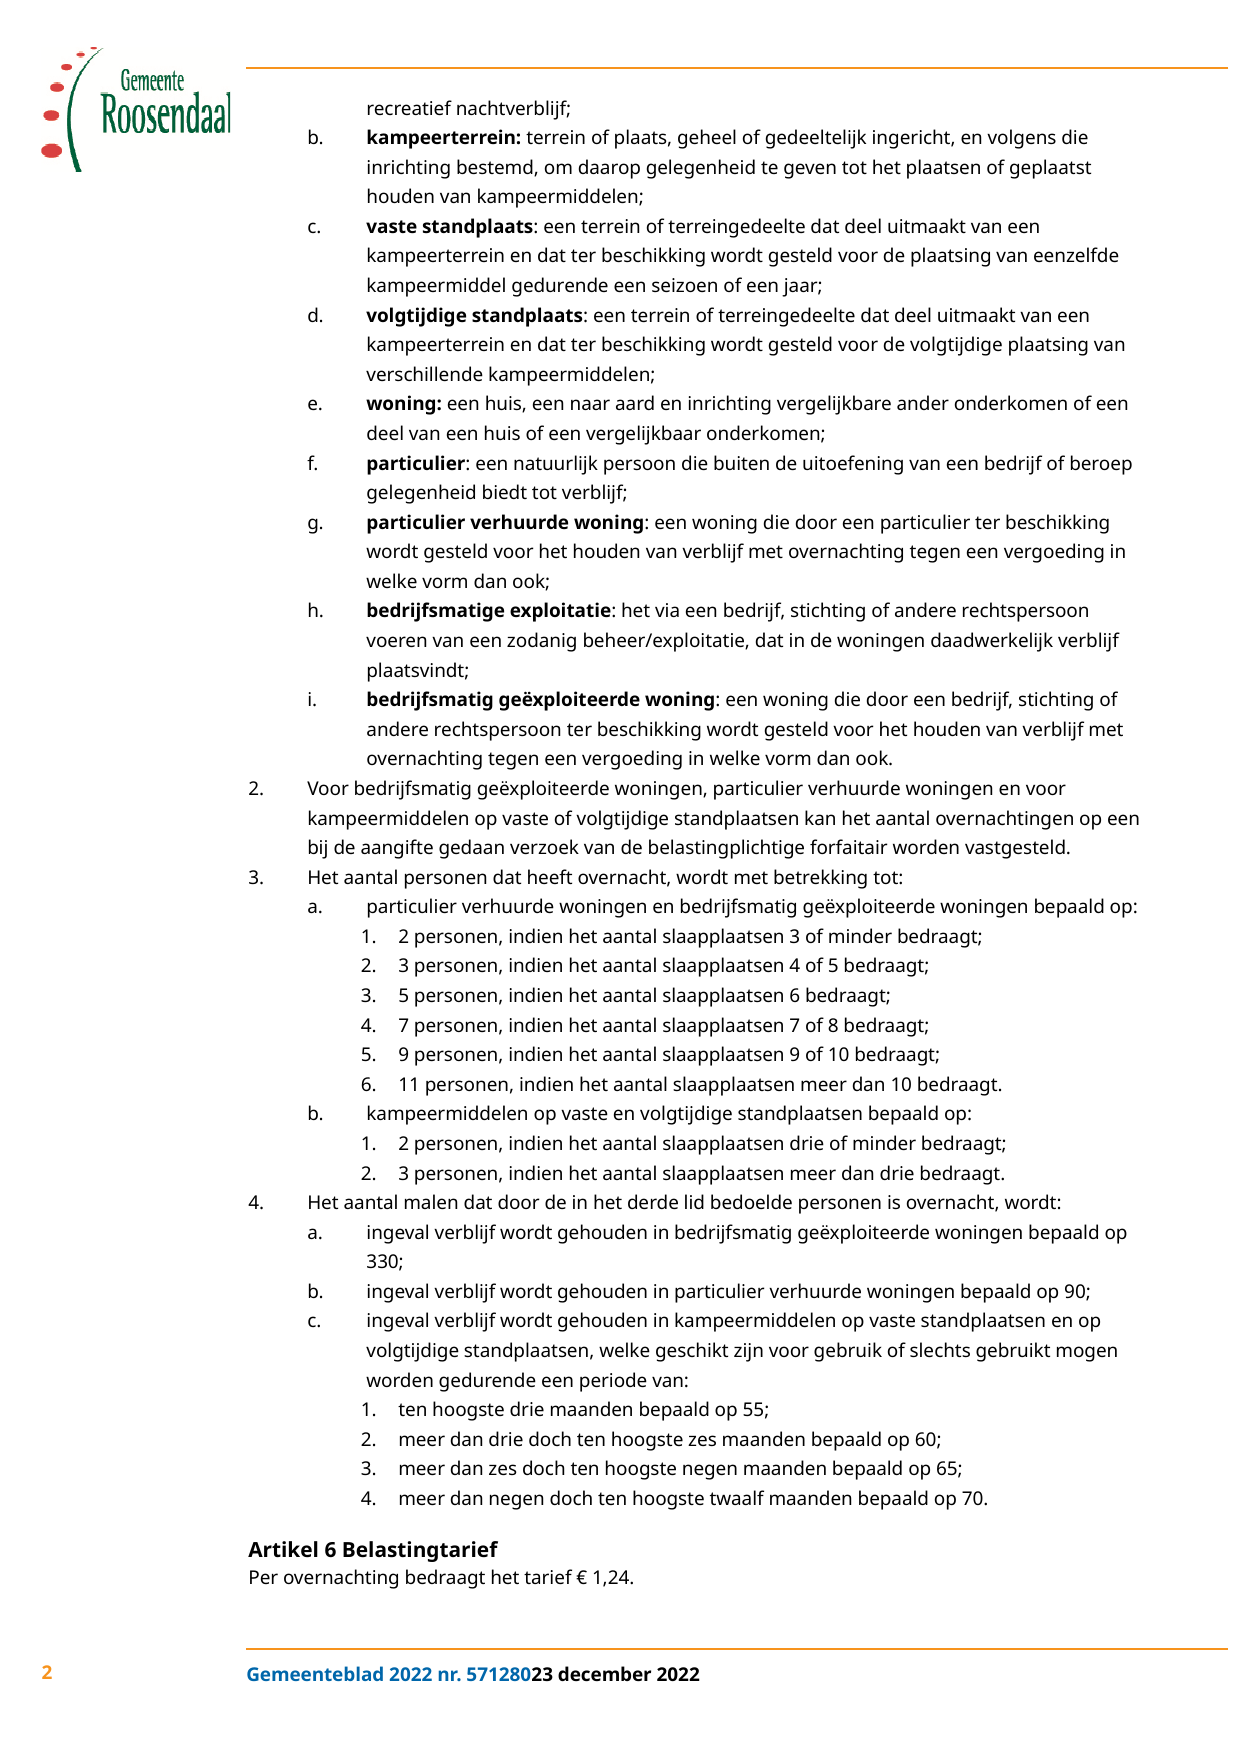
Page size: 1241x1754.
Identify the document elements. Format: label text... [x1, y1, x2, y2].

list bedrijfsmatig geëxploiteerde woning: een woning die door een bedrijf, stichting of andere rechtspersoon ter beschikking wordt gesteld voor het houden van verblijf met overnachting tegen een vergoeding in welke vorm dan ook. [307, 686, 1152, 771]
list meer dan negen doch ten hoogste twaalf maanden bepaald op 70. [361, 1485, 1152, 1511]
list particulier verhuurde woning: een woning die door een particulier ter beschikking wordt gesteld voor het houden van verblijf met overnachting tegen een vergoeding in welke vorm dan ook; [307, 509, 1152, 594]
list 7 personen, indien het aantal slaapplaatsen 7 of 8 bedraagt; [361, 1012, 1152, 1038]
list kampeerterrein: terrein of plaats, geheel of gedeeltelijk ingericht, en volgens die inrichting bestemd, om daarop gelegenheid te geven tot het plaatsen of geplaatst houden van kampeermiddelen; [307, 124, 1152, 209]
text Per overnachting bedraagt het tarief € 1,24. [248, 1564, 1152, 1590]
list ten hoogste drie maanden bepaald op 55; [361, 1396, 1152, 1422]
list 3 personen, indien het aantal slaapplaatsen 4 of 5 bedraagt; [361, 953, 1152, 978]
list particulier verhuurde woningen en bedrijfsmatig geëxploiteerde woningen bepaald op: [307, 893, 1152, 919]
text Artikel 6 Belastingtarief [248, 1536, 1152, 1564]
list kampeermiddelen op vaste en volgtijdige standplaatsen bepaald op: [307, 1101, 1152, 1126]
list 2 personen, indien het aantal slaapplaatsen drie of minder bedraagt; [361, 1130, 1152, 1156]
list 9 personen, indien het aantal slaapplaatsen 9 of 10 bedraagt; [361, 1041, 1152, 1067]
list 2 personen, indien het aantal slaapplaatsen 3 of minder bedraagt; [361, 923, 1152, 949]
list 3 personen, indien het aantal slaapplaatsen meer dan drie bedraagt. [361, 1160, 1152, 1186]
list Voor bedrijfsmatig geëxploiteerde woningen, particulier verhuurde woningen en voor kampeermiddelen op vaste of volgtijdige standplaatsen kan het aantal overnachtingen op een bij de aangifte gedaan verzoek van de belastingplichtige forfaitair worden vastgesteld. [248, 775, 1152, 860]
list meer dan drie doch ten hoogste zes maanden bepaald op 60; [361, 1426, 1152, 1452]
list particulier: een natuurlijk persoon die buiten de uitoefening van een bedrijf of beroep gelegenheid biedt tot verblijf; [307, 450, 1152, 505]
list Het aantal personen dat heeft overnacht, wordt met betrekking tot: [248, 864, 1152, 890]
list volgtijdige standplaats: een terrein of terreingedeelte dat deel uitmaakt van een kampeerterrein en dat ter beschikking wordt gesteld voor de volgtijdige plaatsing van verschillende kampeermiddelen; [307, 302, 1152, 387]
list vaste standplaats: een terrein of terreingedeelte dat deel uitmaakt van een kampeerterrein en dat ter beschikking wordt gesteld voor de plaatsing van eenzelfde kampeermiddel gedurende een seizoen of een jaar; [307, 213, 1152, 298]
list ingeval verblijf wordt gehouden in kampeermiddelen op vaste standplaatsen en op volgtijdige standplaatsen, welke geschikt zijn voor gebruik of slechts gebruikt mogen worden gedurende een periode van: [307, 1308, 1152, 1393]
list ingeval verblijf wordt gehouden in bedrijfsmatig geëxploiteerde woningen bepaald op 330; [307, 1219, 1152, 1274]
list Het aantal malen dat door de in het derde lid bedoelde personen is overnacht, wordt: [248, 1189, 1152, 1215]
list meer dan zes doch ten hoogste negen maanden bepaald op 65; [361, 1456, 1152, 1481]
list 11 personen, indien het aantal slaapplaatsen meer dan 10 bedraagt. [361, 1071, 1152, 1097]
list recreatief nachtverblijf; [307, 95, 1152, 121]
picture [41, 47, 231, 172]
list ingeval verblijf wordt gehouden in particulier verhuurde woningen bepaald op 90; [307, 1278, 1152, 1304]
list 5 personen, indien het aantal slaapplaatsen 6 bedraagt; [361, 982, 1152, 1008]
list bedrijfsmatige exploitatie: het via een bedrijf, stichting of andere rechtspersoon voeren van een zodanig beheer/exploitatie, dat in de woningen daadwerkelijk verblijf plaatsvindt; [307, 598, 1152, 683]
list woning: een huis, een naar aard en inrichting vergelijkbare ander onderkomen of een deel van een huis of een vergelijkbaar onderkomen; [307, 391, 1152, 446]
